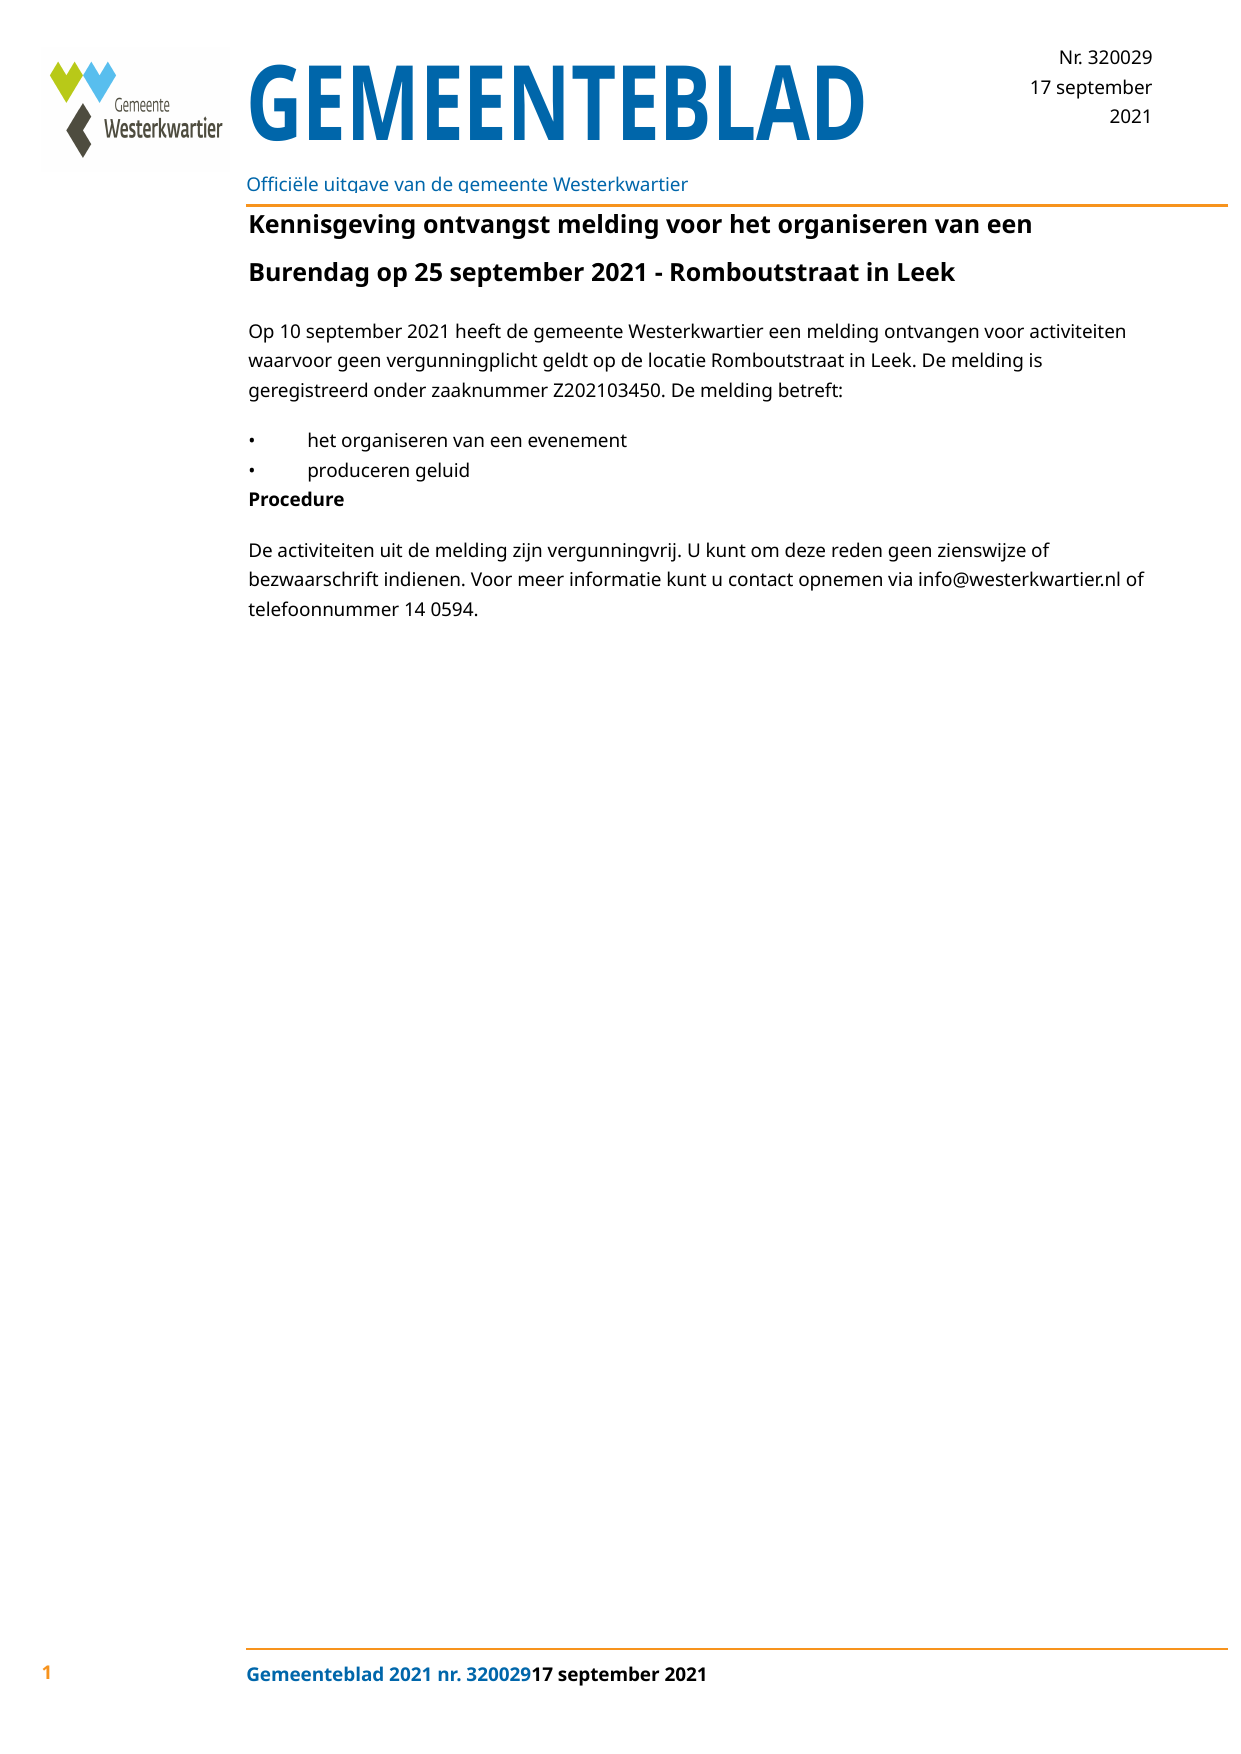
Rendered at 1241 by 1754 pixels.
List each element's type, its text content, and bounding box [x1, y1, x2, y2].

text Kennisgeving ontvangst melding voor het organiseren van een Burendag op 25 september 2021 - Romboutstraat in Leek [248, 207, 1152, 288]
text De activiteiten uit de melding zijn vergunningvrij. U kunt om deze reden geen zienswijze of bezwaarschrift indienen. Voor meer informatie kunt u contact opnemen via info@westerkwartier.nl of telefoonnummer 14 0594. [248, 537, 1152, 622]
picture [41, 47, 231, 172]
list produceren geluid [248, 457, 1152, 483]
text Procedure [248, 487, 1152, 512]
list het organiseren van een evenement [248, 427, 1152, 453]
text Op 10 september 2021 heeft de gemeente Westerkwartier een melding ontvangen voor activiteiten waarvoor geen vergunningplicht geldt op de locatie Romboutstraat in Leek. De melding is geregistreerd onder zaaknummer Z202103450. De melding betreft: [248, 318, 1152, 403]
